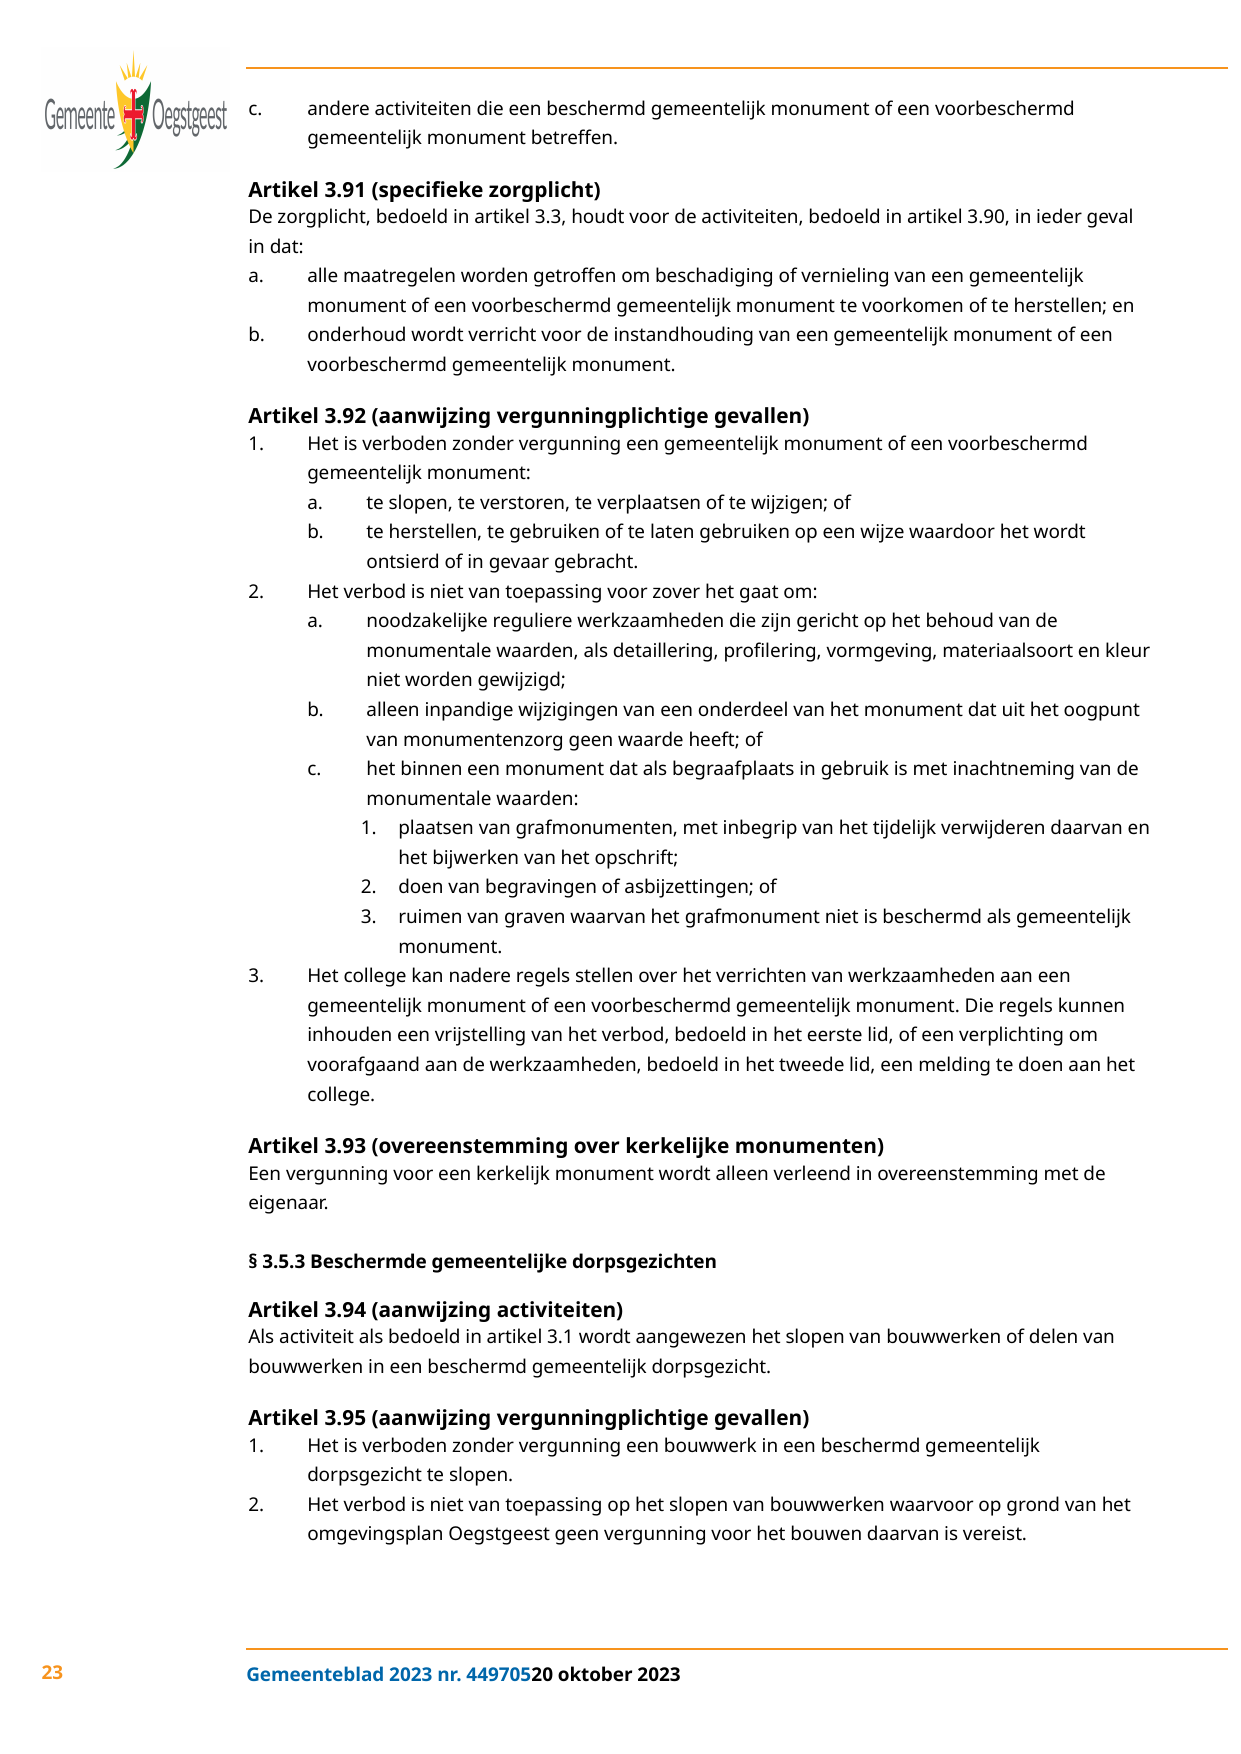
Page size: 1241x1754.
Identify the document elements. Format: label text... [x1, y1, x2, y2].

list te herstellen, te gebruiken of te laten gebruiken op een wijze waardoor het wordt ontsierd of in gevaar gebracht. [307, 519, 1152, 574]
list Het is verboden zonder vergunning een bouwwerk in een beschermd gemeentelijk dorpsgezicht te slopen. [248, 1432, 1152, 1487]
text Artikel 3.91 (specifieke zorgplicht) [248, 175, 1152, 203]
list doen van begravingen of asbijzettingen; of [361, 874, 1152, 899]
list noodzakelijke reguliere werkzaamheden die zijn gericht op het behoud van de monumentale waarden, als detaillering, profilering, vormgeving, materiaalsoort en kleur niet worden gewijzigd; [307, 607, 1152, 692]
text Als activiteit als bedoeld in artikel 3.1 wordt aangewezen het slopen van bouwwerken of delen van bouwwerken in een beschermd gemeentelijk dorpsgezicht. [248, 1323, 1152, 1379]
text Artikel 3.95 (aanwijzing vergunningplichtige gevallen) [248, 1403, 1152, 1432]
picture [41, 47, 231, 172]
text De zorgplicht, bedoeld in artikel 3.3, houdt voor de activiteiten, bedoeld in artikel 3.90, in ieder geval in dat: [248, 203, 1152, 258]
list te slopen, te verstoren, te verplaatsen of te wijzigen; of [307, 489, 1152, 515]
text Een vergunning voor een kerkelijk monument wordt alleen verleend in overeenstemming met de eigenaar. [248, 1160, 1152, 1215]
list alleen inpandige wijzigingen van een onderdeel van het monument dat uit het oogpunt van monumentenzorg geen waarde heeft; of [307, 696, 1152, 752]
list Het is verboden zonder vergunning een gemeentelijk monument of een voorbeschermd gemeentelijk monument: [248, 430, 1152, 485]
list ruimen van graven waarvan het grafmonument niet is beschermd als gemeentelijk monument. [361, 903, 1152, 959]
list Het college kan nadere regels stellen over het verrichten van werkzaamheden aan een gemeentelijk monument of een voorbeschermd gemeentelijk monument. Die regels kunnen inhouden een vrijstelling van het verbod, bedoeld in het eerste lid, of een verplichting om voorafgaand aan de werkzaamheden, bedoeld in het tweede lid, een melding te doen aan het college. [248, 962, 1152, 1107]
list andere activiteiten die een beschermd gemeentelijk monument of een voorbeschermd gemeentelijk monument betreffen. [248, 95, 1152, 150]
text Artikel 3.93 (overeenstemming over kerkelijke monumenten) [248, 1131, 1152, 1160]
list Het verbod is niet van toepassing voor zover het gaat om: [248, 578, 1152, 604]
list onderhoud wordt verricht voor de instandhouding van een gemeentelijk monument of een voorbeschermd gemeentelijk monument. [248, 322, 1152, 377]
text § 3.5.3 Beschermde gemeentelijke dorpsgezichten [248, 1248, 1152, 1274]
text Artikel 3.94 (aanwijzing activiteiten) [248, 1295, 1152, 1323]
text Artikel 3.92 (aanwijzing vergunningplichtige gevallen) [248, 402, 1152, 430]
list plaatsen van grafmonumenten, met inbegrip van het tijdelijk verwijderen daarvan en het bijwerken van het opschrift; [361, 814, 1152, 870]
list Het verbod is niet van toepassing op het slopen van bouwwerken waarvoor op grond van het omgevingsplan Oegstgeest geen vergunning voor het bouwen daarvan is vereist. [248, 1491, 1152, 1546]
list alle maatregelen worden getroffen om beschadiging of vernieling van een gemeentelijk monument of een voorbeschermd gemeentelijk monument te voorkomen of te herstellen; en [248, 262, 1152, 318]
list het binnen een monument dat als begraafplaats in gebruik is met inachtneming van de monumentale waarden: [307, 755, 1152, 811]
